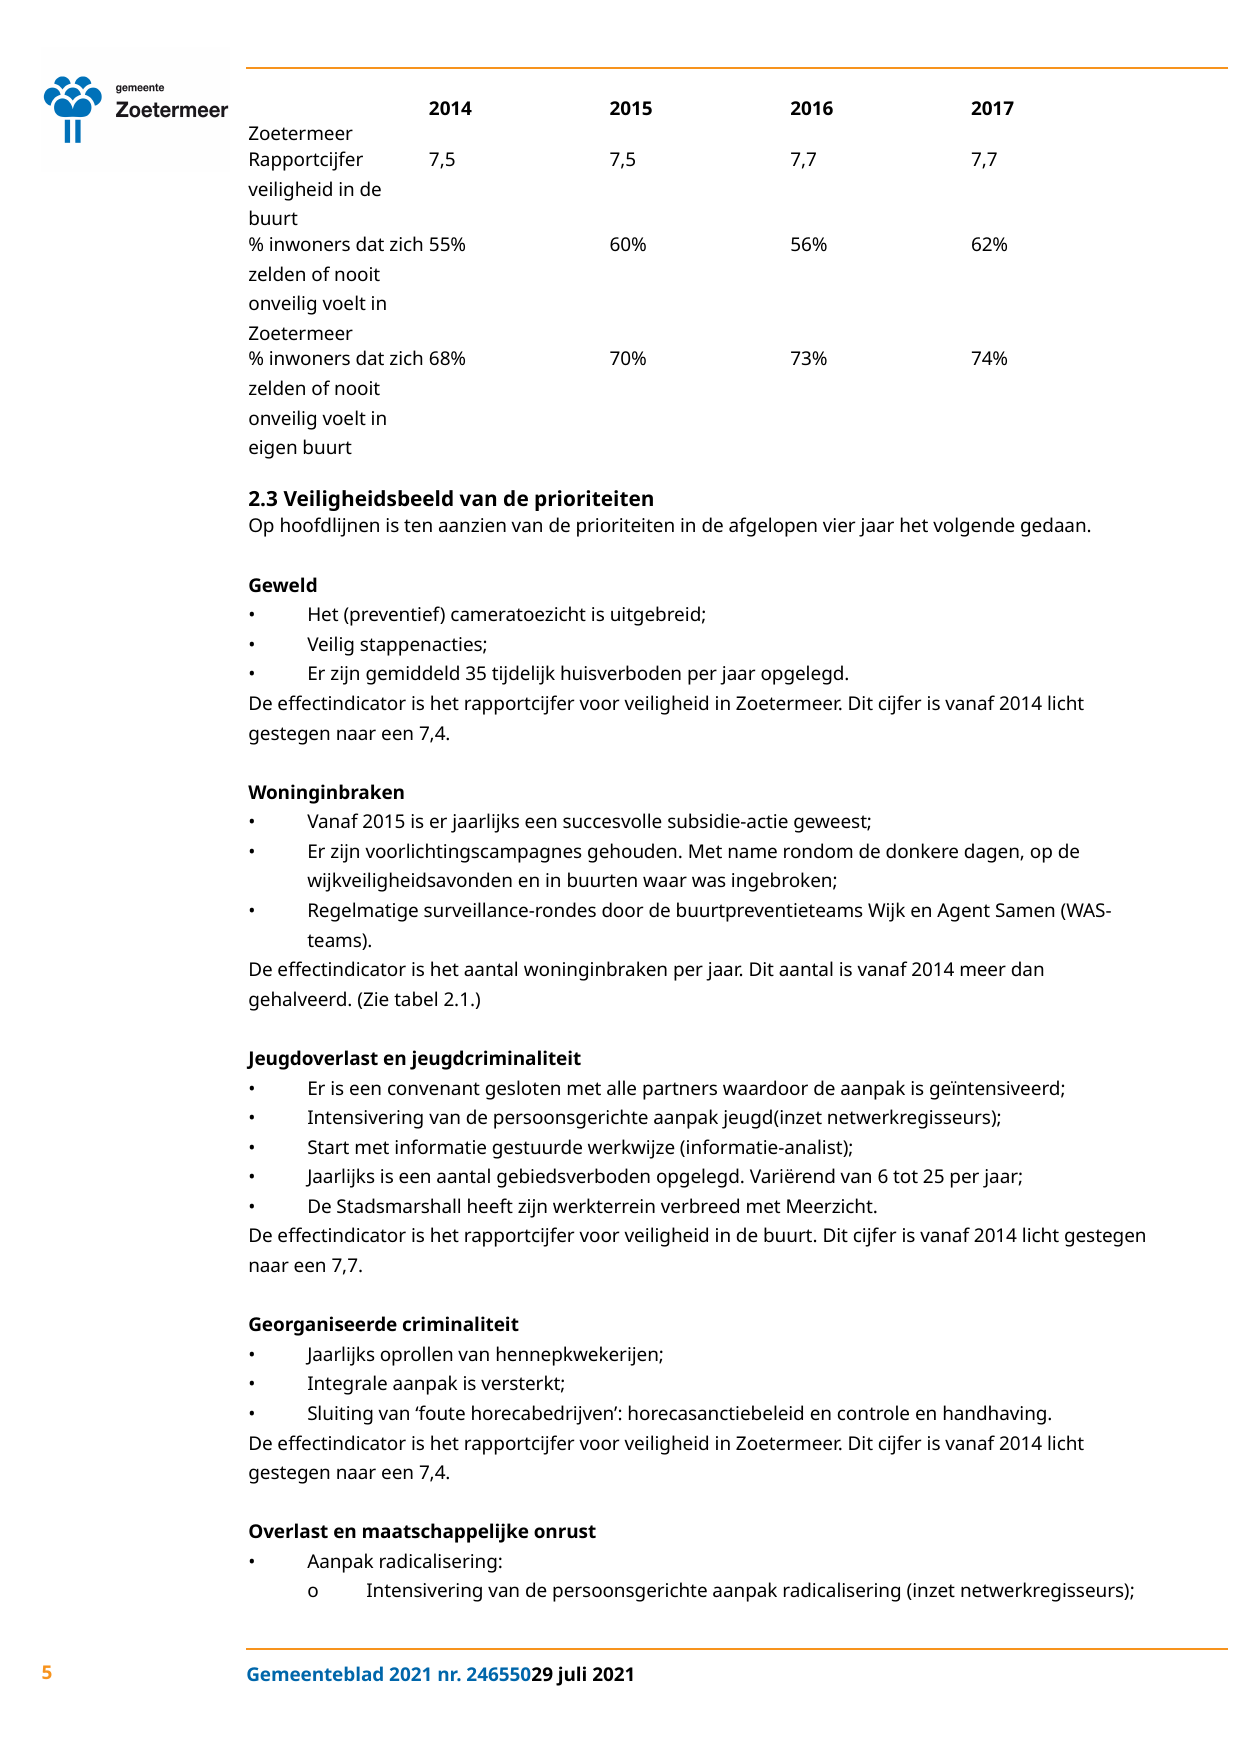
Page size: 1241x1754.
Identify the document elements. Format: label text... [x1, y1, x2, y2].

text De effectindicator is het rapportcijfer voor veiligheid in de buurt. Dit cijfer is vanaf 2014 licht gestegen naar een 7,7. [248, 1223, 1152, 1278]
list Integrale aanpak is versterkt; [248, 1371, 1152, 1396]
list Veilig stappenacties; [248, 631, 1152, 657]
text De effectindicator is het rapportcijfer voor veiligheid in Zoetermeer. Dit cijfer is vanaf 2014 licht gestegen naar een 7,4. [248, 690, 1152, 745]
table_header [248, 95, 429, 121]
table_header 2017 [971, 95, 1152, 121]
table_cell [609, 121, 790, 146]
list Er is een convenant gesloten met alle partners waardoor de aanpak is geïntensiveerd; [248, 1075, 1152, 1100]
table_cell 62% [971, 231, 1152, 346]
text Geweld [248, 572, 1152, 597]
list Jaarlijks oprollen van hennepkwekerijen; [248, 1341, 1152, 1367]
text Jeugdoverlast en jeugdcriminaliteit [248, 1045, 1152, 1071]
table_cell 7,5 [609, 146, 790, 231]
table_cell Zoetermeer [248, 121, 429, 146]
table_cell 70% [609, 346, 790, 460]
list Intensivering van de persoonsgerichte aanpak radicalisering (inzet netwerkregisseurs); [307, 1578, 1152, 1603]
list Er zijn gemiddeld 35 tijdelijk huisverboden per jaar opgelegd. [248, 661, 1152, 686]
table_cell 55% [429, 231, 609, 346]
table_header 2014 [429, 95, 609, 121]
table_cell % inwoners dat zich zelden of nooit onveilig voelt in Zoetermeer [248, 231, 429, 346]
list Er zijn voorlichtingscampagnes gehouden. Met name rondom de donkere dagen, op de wijkveiligheidsavonden en in buurten waar was ingebroken; [248, 838, 1152, 893]
table_cell 56% [790, 231, 971, 346]
table_cell 60% [609, 231, 790, 346]
list Vanaf 2015 is er jaarlijks een succesvolle subsidie-actie geweest; [248, 808, 1152, 834]
list Aanpak radicalisering: [248, 1548, 1152, 1574]
table_cell % inwoners dat zich zelden of nooit onveilig voelt in eigen buurt [248, 346, 429, 460]
list Het (preventief) cameratoezicht is uitgebreid; [248, 601, 1152, 627]
text De effectindicator is het aantal woninginbraken per jaar. Dit aantal is vanaf 2014 meer dan gehalveerd. (Zie tabel 2.1.) [248, 956, 1152, 1012]
picture [41, 47, 231, 172]
text Overlast en maatschappelijke onrust [248, 1518, 1152, 1544]
table_cell 7,7 [790, 146, 971, 231]
table_header 2015 [609, 95, 790, 121]
text Woninginbraken [248, 779, 1152, 804]
table_cell [790, 121, 971, 146]
table_cell 74% [971, 346, 1152, 460]
list Sluiting van ‘foute horecabedrijven’: horecasanctiebeleid en controle en handhaving. [248, 1400, 1152, 1426]
table_cell 68% [429, 346, 609, 460]
table_cell 7,5 [429, 146, 609, 231]
text Georganiseerde criminaliteit [248, 1311, 1152, 1337]
list De Stadsmarshall heeft zijn werkterrein verbreed met Meerzicht. [248, 1193, 1152, 1219]
text De effectindicator is het rapportcijfer voor veiligheid in Zoetermeer. Dit cijfer is vanaf 2014 licht gestegen naar een 7,4. [248, 1430, 1152, 1485]
list Intensivering van de persoonsgerichte aanpak jeugd(inzet netwerkregisseurs); [248, 1104, 1152, 1130]
table_cell 7,7 [971, 146, 1152, 231]
table_header 2016 [790, 95, 971, 121]
table_cell 73% [790, 346, 971, 460]
list Start met informatie gestuurde werkwijze (informatie-analist); [248, 1134, 1152, 1159]
text Op hoofdlijnen is ten aanzien van de prioriteiten in de afgelopen vier jaar het volgende gedaan. [248, 513, 1152, 538]
text 2.3 Veiligheidsbeeld van de prioriteiten [248, 484, 1152, 513]
table_cell [971, 121, 1152, 146]
list Regelmatige surveillance-rondes door de buurtpreventieteams Wijk en Agent Samen (WAS-teams). [248, 897, 1152, 952]
table_cell Rapportcijfer veiligheid in de buurt [248, 146, 429, 231]
table_cell [429, 121, 609, 146]
list Jaarlijks is een aantal gebiedsverboden opgelegd. Variërend van 6 tot 25 per jaar; [248, 1163, 1152, 1189]
